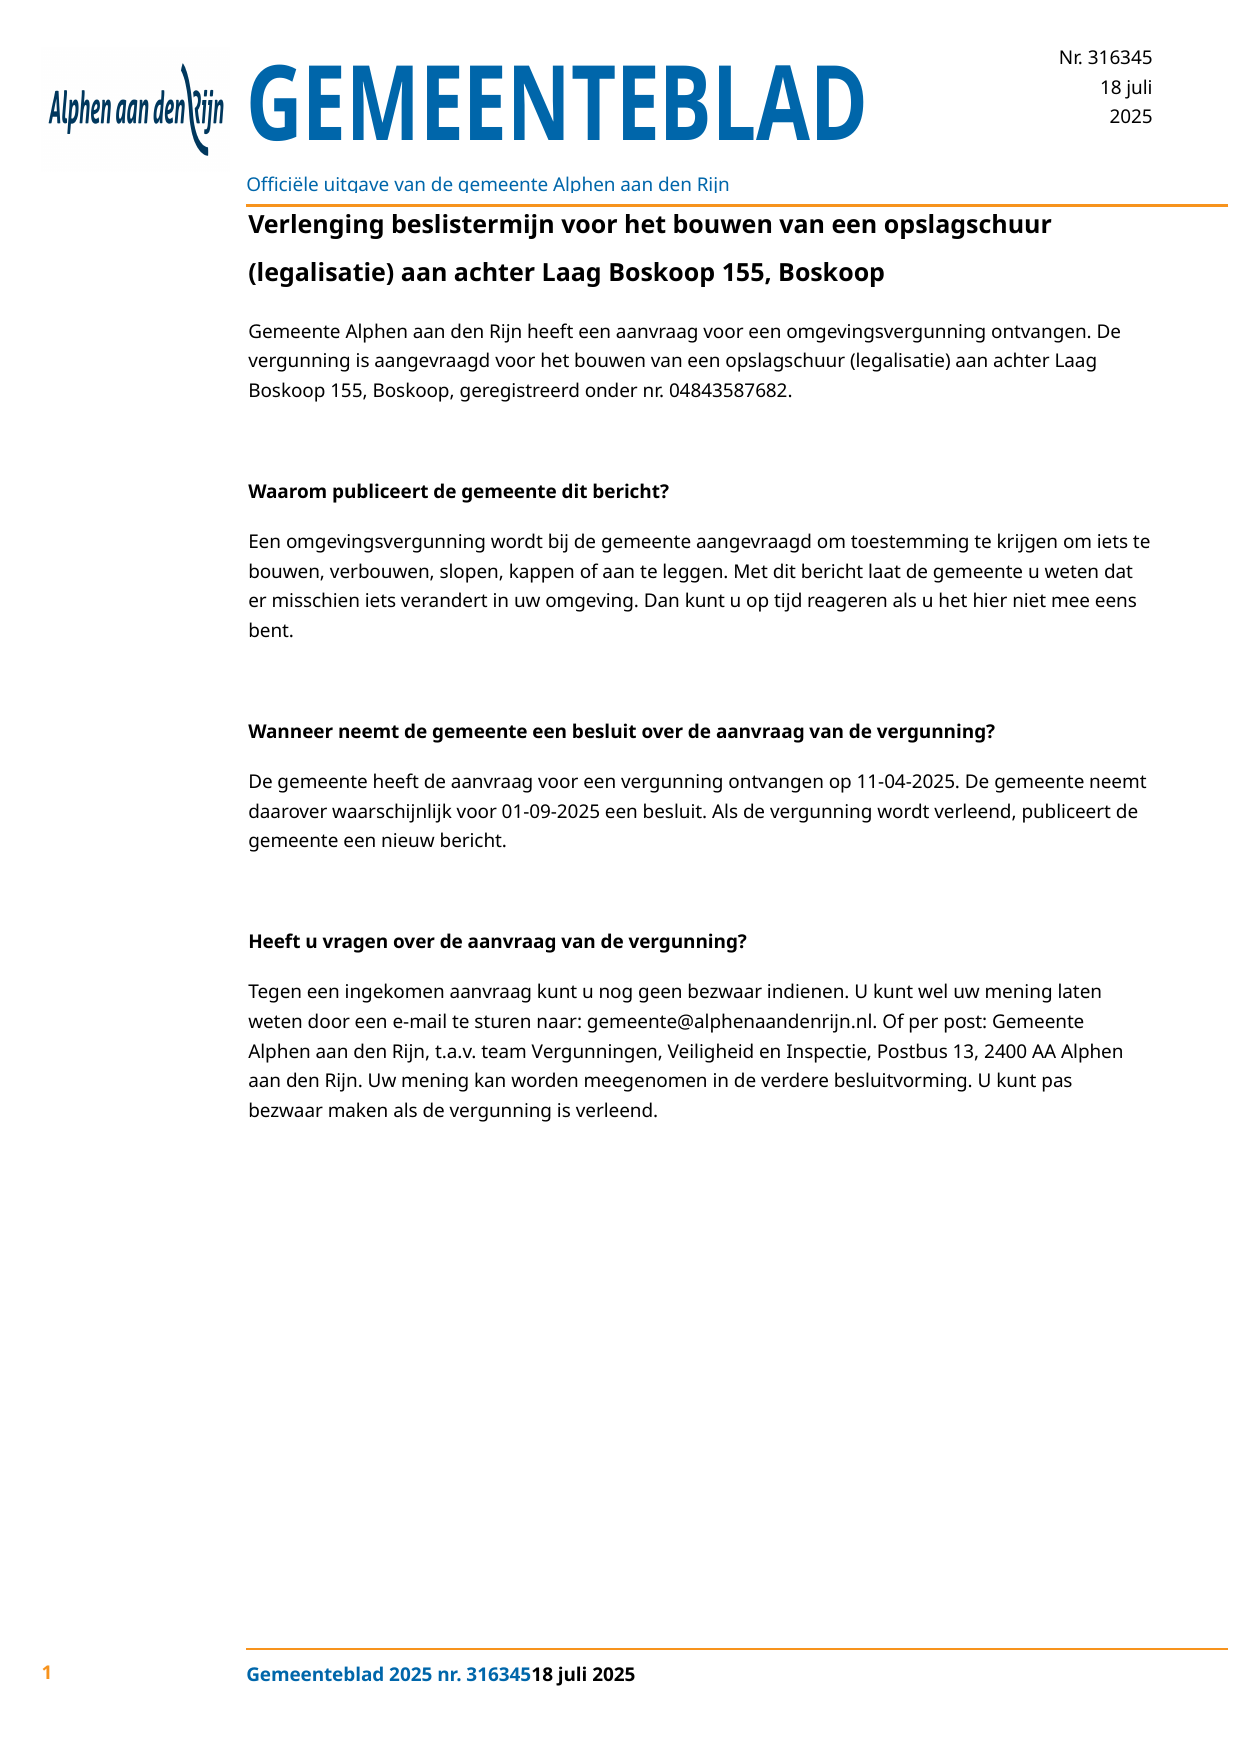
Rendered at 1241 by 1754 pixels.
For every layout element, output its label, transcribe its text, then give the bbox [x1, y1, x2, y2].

text De gemeente heeft de aanvraag voor een vergunning ontvangen op 11-04-2025. De gemeente neemt daarover waarschijnlijk voor 01-09-2025 een besluit. Als de vergunning wordt verleend, publiceert de gemeente een nieuw bericht. [248, 768, 1152, 853]
picture [41, 47, 231, 172]
text Verlenging beslistermijn voor het bouwen van een opslagschuur (legalisatie) aan achter Laag Boskoop 155, Boskoop [248, 207, 1152, 288]
text Wanneer neemt de gemeente een besluit over de aanvraag van de vergunning? [248, 718, 1152, 744]
text Heeft u vragen over de aanvraag van de vergunning? [248, 928, 1152, 954]
text Waarom publiceert de gemeente dit bericht? [248, 478, 1152, 504]
text Een omgevingsvergunning wordt bij de gemeente aangevraagd om toestemming te krijgen om iets te bouwen, verbouwen, slopen, kappen of aan te leggen. Met dit bericht laat de gemeente u weten dat er misschien iets verandert in uw omgeving. Dan kunt u op tijd reageren als u het hier niet mee eens bent. [248, 528, 1152, 643]
text Tegen een ingekomen aanvraag kunt u nog geen bezwaar indienen. U kunt wel uw mening laten weten door een e-mail te sturen naar: gemeente@alphenaandenrijn.nl. Of per post: Gemeente Alphen aan den Rijn, t.a.v. team Vergunningen, Veiligheid en Inspectie, Postbus 13, 2400 AA Alphen aan den Rijn. Uw mening kan worden meegenomen in de verdere besluitvorming. U kunt pas bezwaar maken als de vergunning is verleend. [248, 979, 1152, 1123]
text Gemeente Alphen aan den Rijn heeft een aanvraag voor een omgevingsvergunning ontvangen. De vergunning is aangevraagd voor het bouwen van een opslagschuur (legalisatie) aan achter Laag Boskoop 155, Boskoop, geregistreerd onder nr. 04843587682. [248, 318, 1152, 403]
